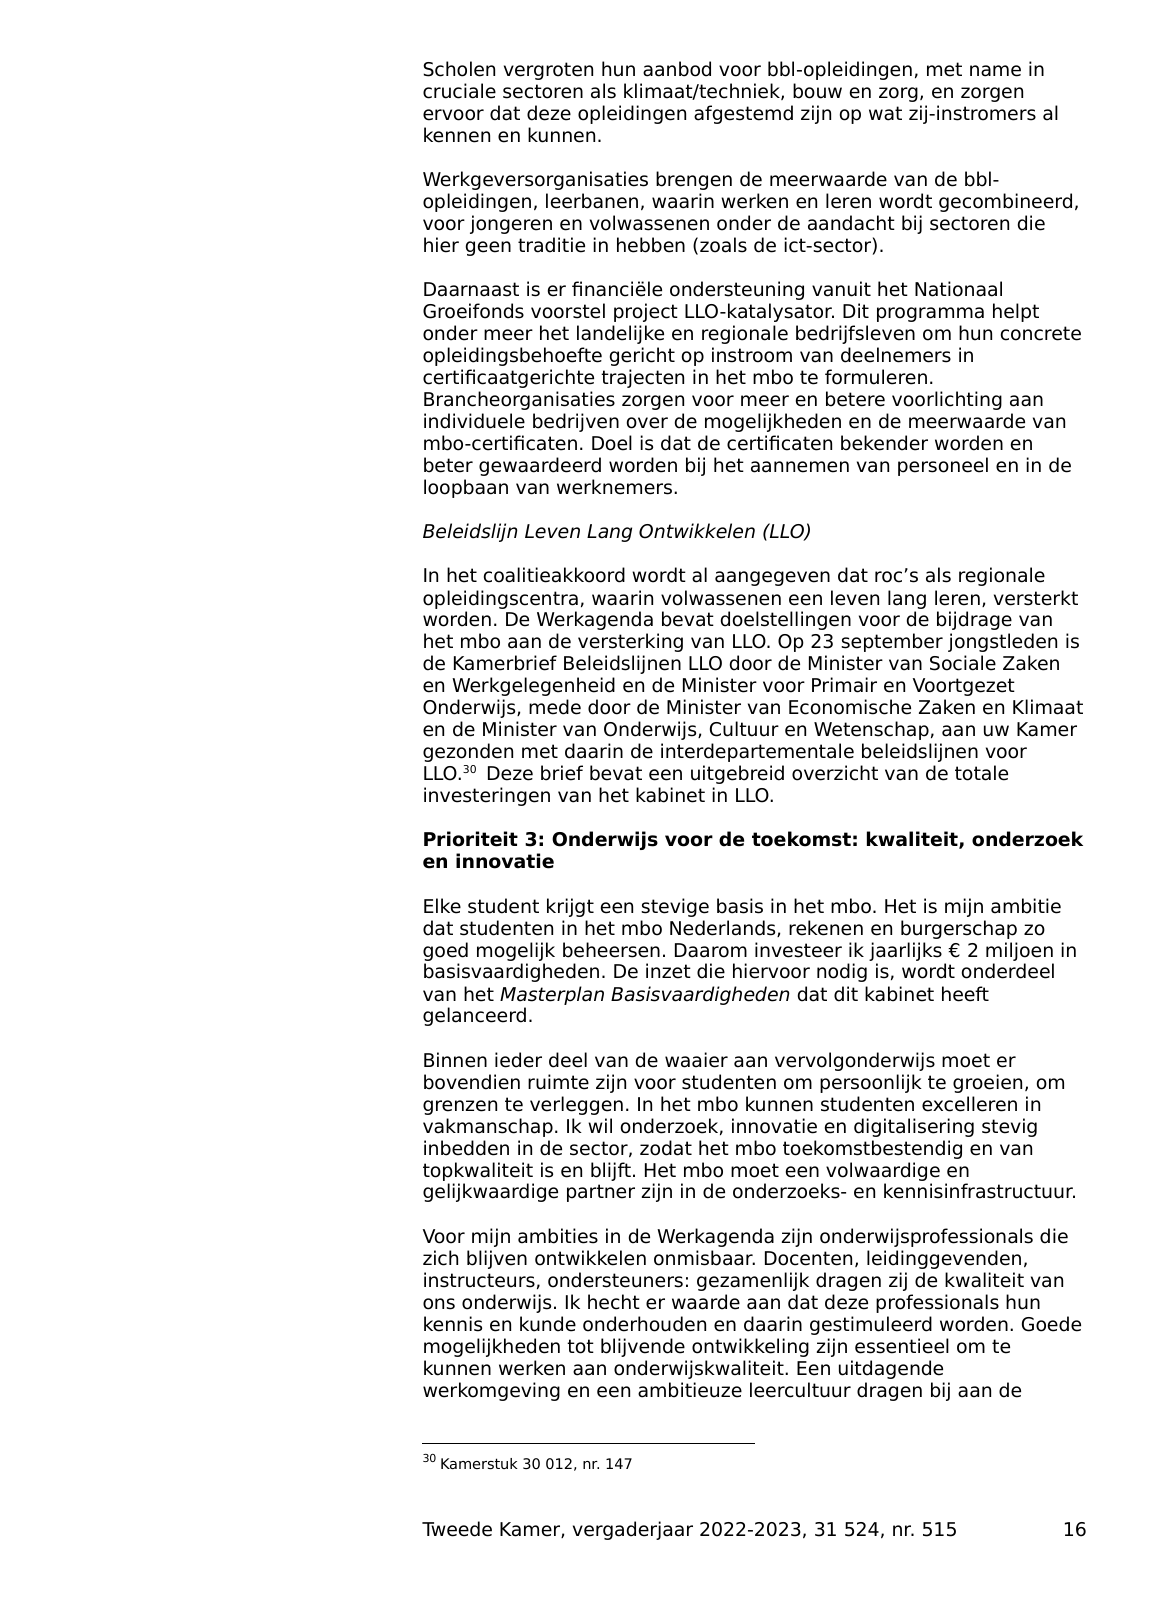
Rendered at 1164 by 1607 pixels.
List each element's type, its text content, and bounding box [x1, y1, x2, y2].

text Scholen vergroten hun aanbod voor bbl-opleidingen, met name in cruciale sectoren als klimaat/techniek, bouw en zorg, en zorgen ervoor dat deze opleidingen afgestemd zijn op wat zij-instromers al kennen en kunnen. [422, 59, 1087, 147]
text Binnen ieder deel van de waaier aan vervolgonderwijs moet er bovendien ruimte zijn voor studenten om persoonlijk te groeien, om grenzen te verleggen. In het mbo kunnen studenten excelleren in vakmanschap. Ik wil onderzoek, innovatie en digitalisering stevig inbedden in de sector, zodat het mbo toekomstbestendig en van topkwaliteit is en blijft. Het mbo moet een volwaardige en gelijkwaardige partner zijn in de onderzoeks- en kennisinfrastructuur. [422, 1049, 1087, 1203]
text In het coalitieakkoord wordt al aangegeven dat roc’s als regionale opleidingscentra, waarin volwassenen een leven lang leren, versterkt worden. De Werkagenda bevat doelstellingen voor de bijdrage van het mbo aan de versterking van LLO. Op 23 september jongstleden is de Kamerbrief Beleidslijnen LLO door de Minister van Sociale Zaken en Werkgelegenheid en de Minister voor Primair en Voortgezet Onderwijs, mede door de Minister van Economische Zaken en Klimaat en de Minister van Onderwijs, Cultuur en Wetenschap, aan uw Kamer gezonden met daarin de interdepartementale beleidslijnen voor LLO. Deze brief bevat een uitgebreid overzicht van de totale investeringen van het kabinet in LLO. [422, 565, 1087, 807]
text Daarnaast is er financiële ondersteuning vanuit het Nationaal Groeifonds voorstel project LLO-katalysator. Dit programma helpt onder meer het landelijke en regionale bedrijfsleven om hun concrete opleidingsbehoefte gericht op instroom van deelnemers in certificaatgerichte trajecten in het mbo te formuleren. Brancheorganisaties zorgen voor meer en betere voorlichting aan individuele bedrijven over de mogelijkheden en de meerwaarde van mbo-certificaten. Doel is dat de certificaten bekender worden en beter gewaardeerd worden bij het aannemen van personeel en in de loopbaan van werknemers. [422, 279, 1087, 499]
subtitle Prioriteit 3: Onderwijs voor de toekomst: kwaliteit, onderzoek en innovatie [422, 829, 1087, 873]
text Kamerstuk 30 012, nr. 147 [422, 1452, 1087, 1474]
text Elke student krijgt een stevige basis in het mbo. Het is mijn ambitie dat studenten in het mbo Nederlands, rekenen en burgerschap zo goed mogelijk beheersen. Daarom investeer ik jaarlijks € 2 miljoen in basisvaardigheden. De inzet die hiervoor nodig is, wordt onderdeel van het Masterplan Basisvaardigheden dat dit kabinet heeft gelanceerd. [422, 896, 1087, 1027]
text Werkgeversorganisaties brengen de meerwaarde van de bbl-opleidingen, leerbanen, waarin werken en leren wordt gecombineerd, voor jongeren en volwassenen onder de aandacht bij sectoren die hier geen traditie in hebben (zoals de ict-sector). [422, 169, 1087, 257]
subtitle Beleidslijn Leven Lang Ontwikkelen (LLO) [422, 521, 1087, 543]
text Voor mijn ambities in de Werkagenda zijn onderwijsprofessionals die zich blijven ontwikkelen onmisbaar. Docenten, leidinggevenden, instructeurs, ondersteuners: gezamenlijk dragen zij de kwaliteit van ons onderwijs. Ik hecht er waarde aan dat deze professionals hun kennis en kunde onderhouden en daarin gestimuleerd worden. Goede mogelijkheden tot blijvende ontwikkeling zijn essentieel om te kunnen werken aan onderwijskwaliteit. Een uitdagende werkomgeving en een ambitieuze leercultuur dragen bij aan de [422, 1226, 1087, 1401]
